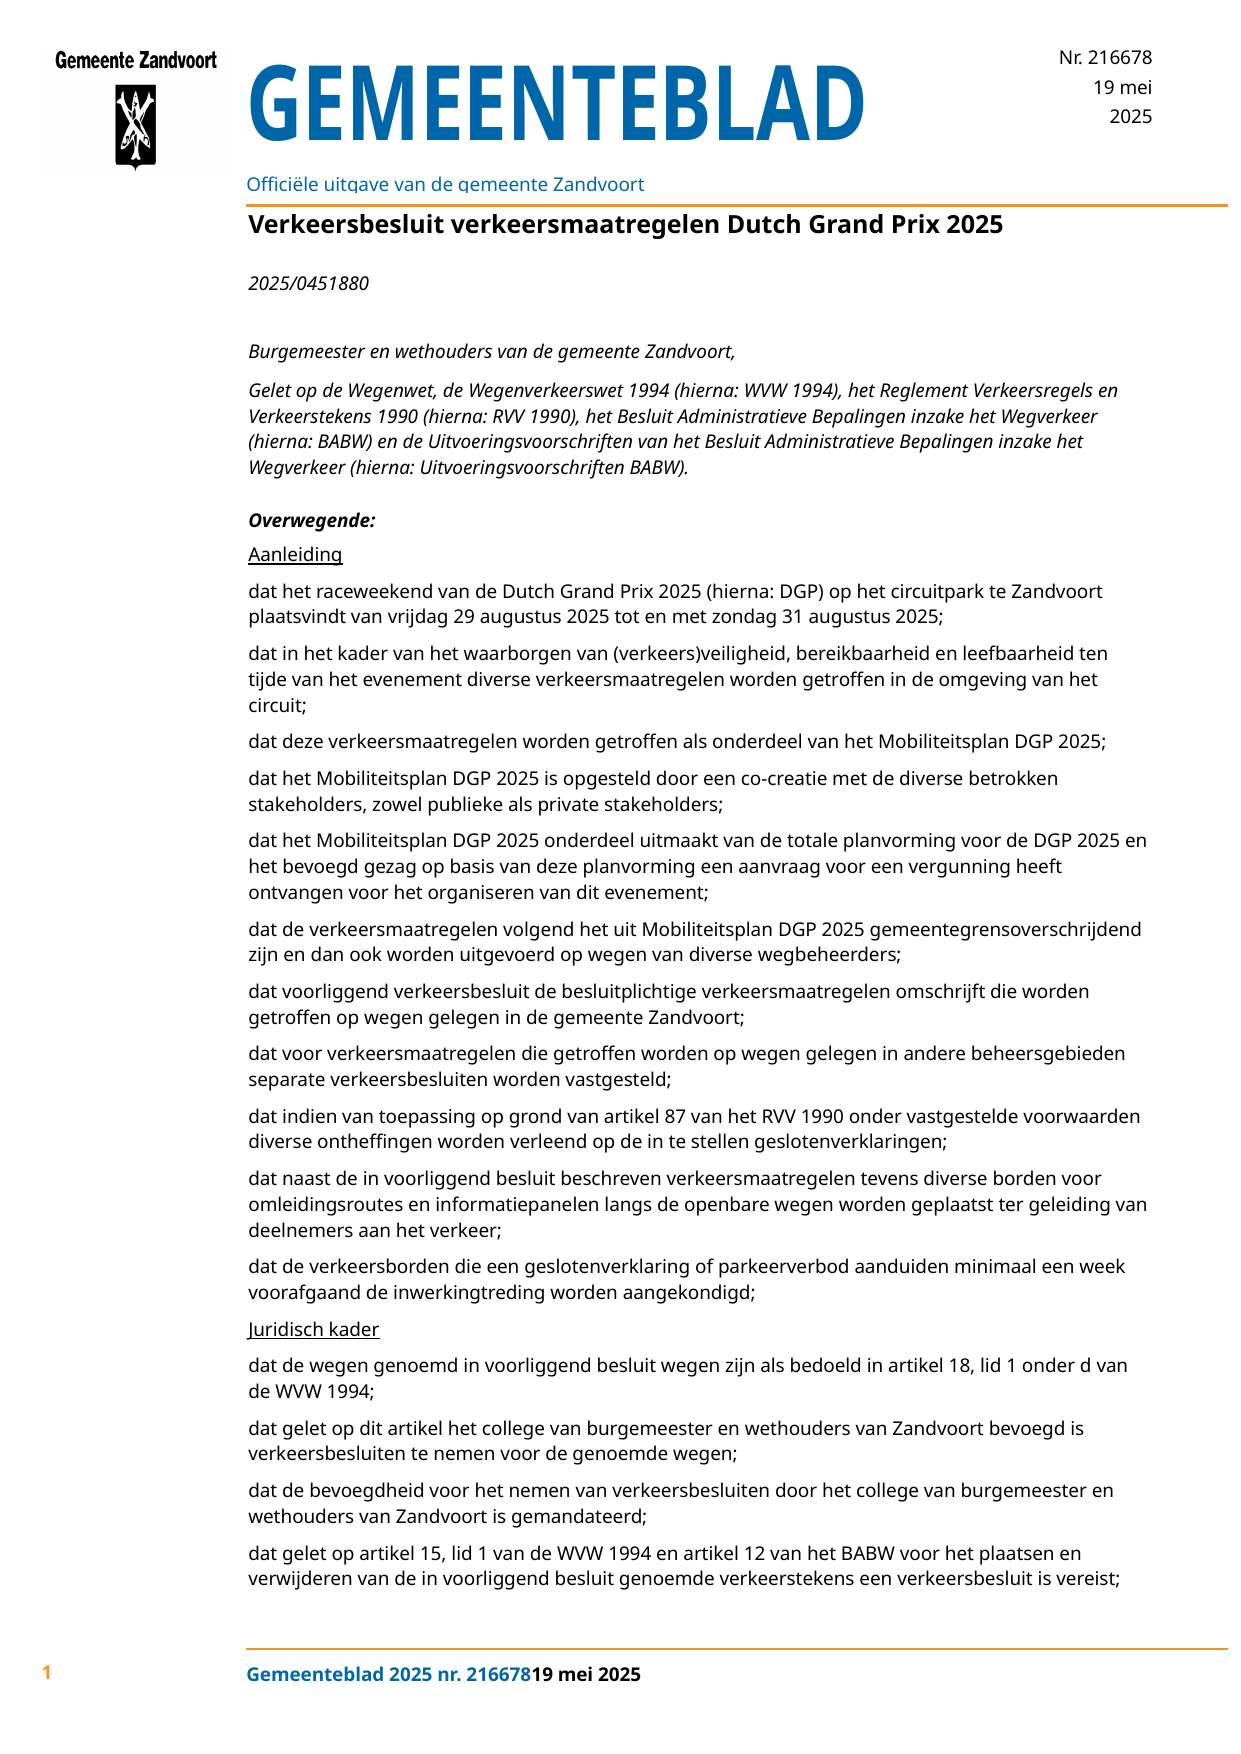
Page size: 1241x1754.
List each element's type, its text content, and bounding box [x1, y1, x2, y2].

text dat het Mobiliteitsplan DGP 2025 onderdeel uitmaakt van de totale planvorming voor de DGP 2025 en het bevoegd gezag op basis van deze planvorming een aanvraag voor een vergunning heeft ontvangen voor het organiseren van dit evenement; [248, 828, 1152, 905]
text dat indien van toepassing op grond van artikel 87 van het RVV 1990 onder vastgestelde voorwaarden diverse ontheffingen worden verleend op de in te stellen geslotenverklaringen; [248, 1103, 1152, 1154]
text dat in het kader van het waarborgen van (verkeers)veiligheid, bereikbaarheid en leefbaarheid ten tijde van het evenement diverse verkeersmaatregelen worden getroffen in de omgeving van het circuit; [248, 640, 1152, 718]
text Burgemeester en wethouders van de gemeente Zandvoort, [248, 338, 1152, 364]
text dat het raceweekend van de Dutch Grand Prix 2025 (hierna: DGP) op het circuitpark te Zandvoort plaatsvindt van vrijdag 29 augustus 2025 tot en met zondag 31 augustus 2025; [248, 578, 1152, 629]
text Aanleiding [248, 541, 1152, 567]
text Gelet op de Wegenwet, de Wegenverkeerswet 1994 (hierna: WVW 1994), het Reglement Verkeersregels en Verkeerstekens 1990 (hierna: RVV 1990), het Besluit Administratieve Bepalingen inzake het Wegverkeer (hierna: BABW) en de Uitvoeringsvoorschriften van het Besluit Administratieve Bepalingen inzake het Wegverkeer (hierna: Uitvoeringsvoorschriften BABW). [248, 377, 1152, 480]
text dat voor verkeersmaatregelen die getroffen worden op wegen gelegen in andere beheersgebieden separate verkeersbesluiten worden vastgesteld; [248, 1041, 1152, 1092]
text Verkeersbesluit verkeersmaatregelen Dutch Grand Prix 2025 [248, 207, 1152, 241]
text Juridisch kader [248, 1316, 1152, 1342]
text dat de verkeersborden die een geslotenverklaring of parkeerverbod aanduiden minimaal een week voorafgaand de inwerkingtreding worden aangekondigd; [248, 1253, 1152, 1305]
text dat gelet op artikel 15, lid 1 van de WVW 1994 en artikel 12 van het BABW voor het plaatsen en verwijderen van de in voorliggend besluit genoemde verkeerstekens een verkeersbesluit is vereist; [248, 1540, 1152, 1591]
text dat voorliggend verkeersbesluit de besluitplichtige verkeersmaatregelen omschrijft die worden getroffen op wegen gelegen in de gemeente Zandvoort; [248, 978, 1152, 1029]
text dat het Mobiliteitsplan DGP 2025 is opgesteld door een co-creatie met de diverse betrokken stakeholders, zowel publieke als private stakeholders; [248, 765, 1152, 817]
text 2025/0451880 [248, 270, 1152, 296]
text dat de bevoegdheid voor het nemen van verkeersbesluiten door het college van burgemeester en wethouders van Zandvoort is gemandateerd; [248, 1477, 1152, 1529]
text dat de wegen genoemd in voorliggend besluit wegen zijn als bedoeld in artikel 18, lid 1 onder d van de WVW 1994; [248, 1352, 1152, 1404]
text dat deze verkeersmaatregelen worden getroffen als onderdeel van het Mobiliteitsplan DGP 2025; [248, 728, 1152, 754]
text Overwegende: [248, 507, 1152, 533]
text dat de verkeersmaatregelen volgend het uit Mobiliteitsplan DGP 2025 gemeentegrensoverschrijdend zijn en dan ook worden uitgevoerd op wegen van diverse wegbeheerders; [248, 916, 1152, 967]
picture [41, 47, 231, 172]
text dat naast de in voorliggend besluit beschreven verkeersmaatregelen tevens diverse borden voor omleidingsroutes en informatiepanelen langs de openbare wegen worden geplaatst ter geleiding van deelnemers aan het verkeer; [248, 1165, 1152, 1242]
text dat gelet op dit artikel het college van burgemeester en wethouders van Zandvoort bevoegd is verkeersbesluiten te nemen voor de genoemde wegen; [248, 1415, 1152, 1466]
